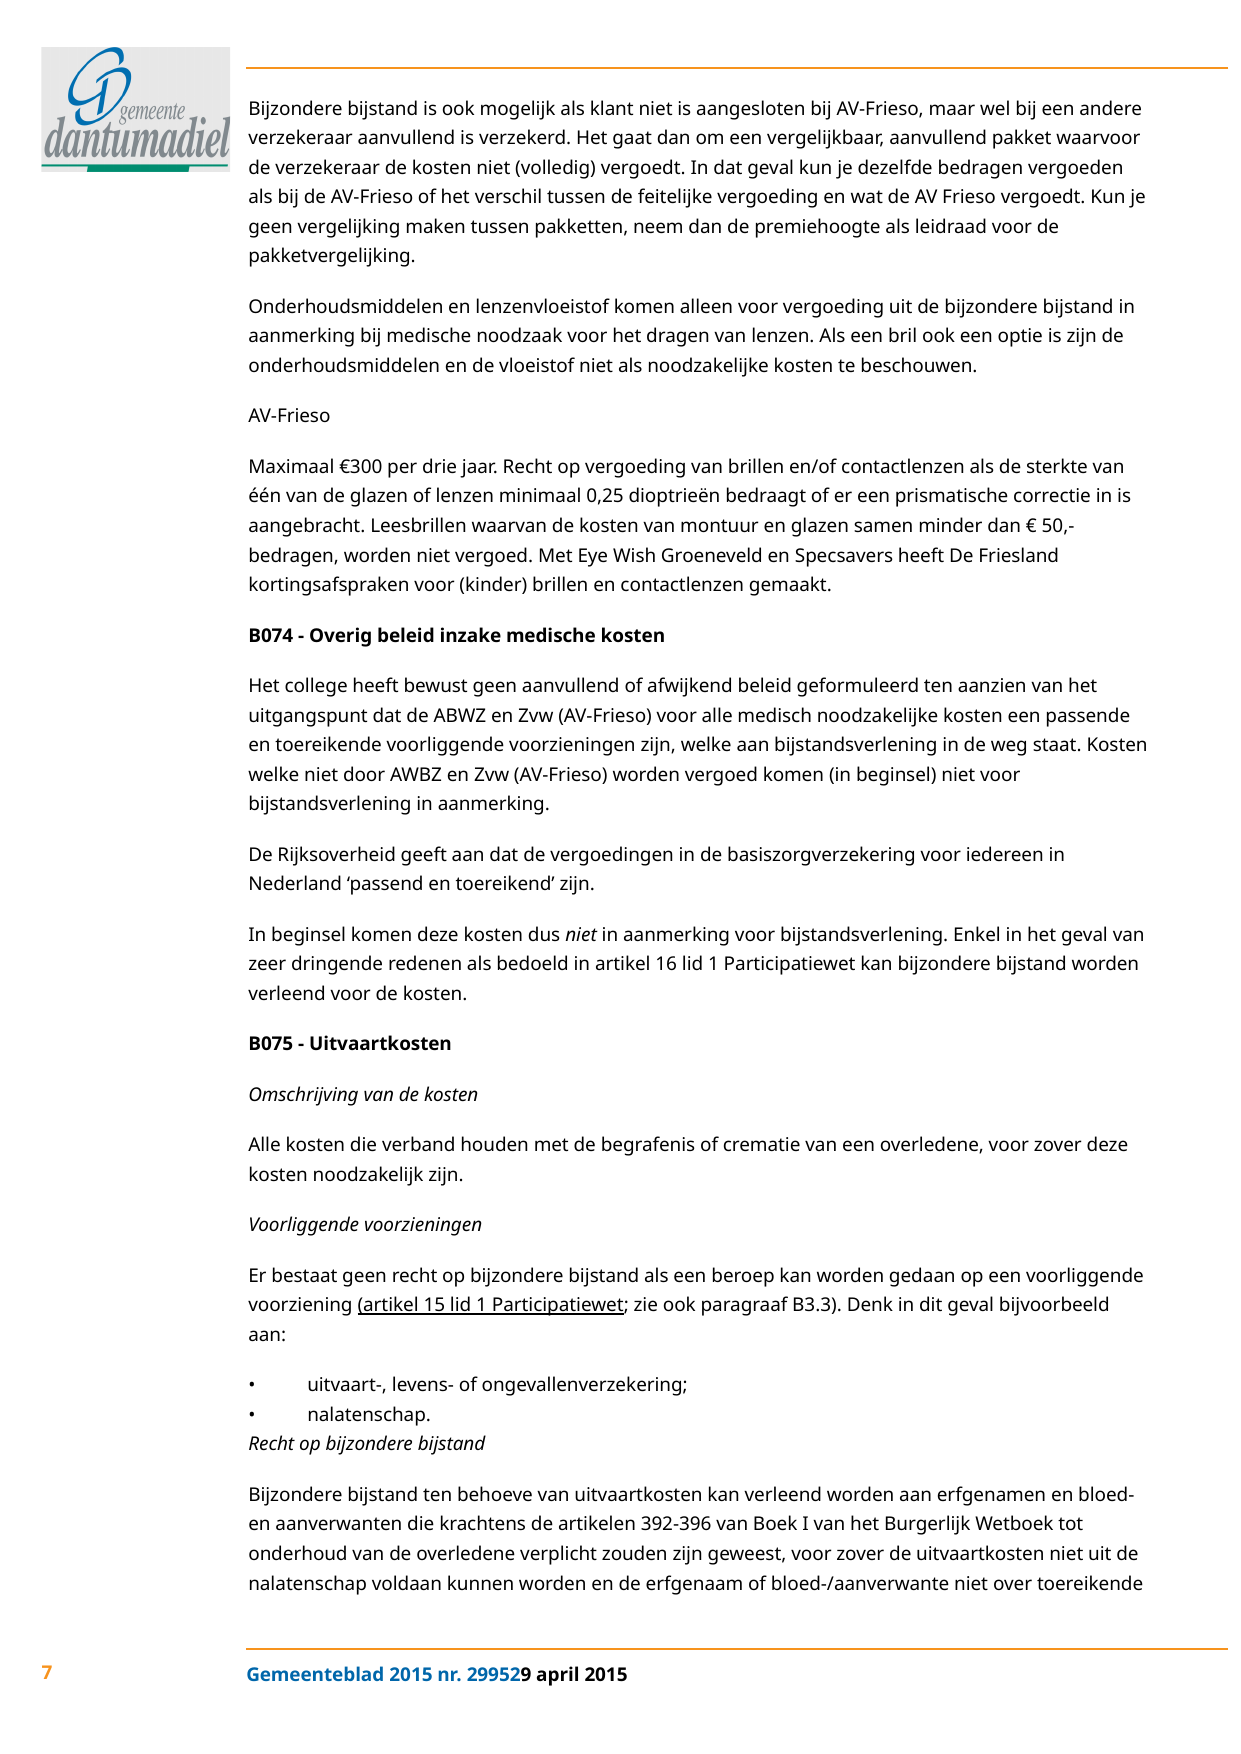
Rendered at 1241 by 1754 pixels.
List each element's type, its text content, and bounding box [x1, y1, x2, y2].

list nalatenschap. [248, 1401, 1152, 1427]
list uitvaart-, levens- of ongevallenverzekering; [248, 1371, 1152, 1397]
text Voorliggende voorzieningen [248, 1211, 1152, 1237]
text In beginsel komen deze kosten dus niet in aanmerking voor bijstandsverlening. Enkel in het geval van zeer dringende redenen als bedoeld in artikel 16 lid 1 Participatiewet kan bijzondere bijstand worden verleend voor de kosten. [248, 921, 1152, 1006]
text AV-Frieso [248, 403, 1152, 428]
text Recht op bijzondere bijstand [248, 1431, 1152, 1456]
text Het college heeft bewust geen aanvullend of afwijkend beleid geformuleerd ten aanzien van het uitgangspunt dat de ABWZ en Zvw (AV-Frieso) voor alle medisch noodzakelijke kosten een passende en toereikende voorliggende voorzieningen zijn, welke aan bijstandsverlening in de weg staat. Kosten welke niet door AWBZ en Zvw (AV-Frieso) worden vergoed komen (in beginsel) niet voor bijstandsverlening in aanmerking. [248, 672, 1152, 816]
text Omschrijving van de kosten [248, 1081, 1152, 1107]
picture [41, 47, 231, 172]
text Er bestaat geen recht op bijzondere bijstand als een beroep kan worden gedaan op een voorliggende voorziening (artikel 15 lid 1 Participatiewet; zie ook paragraaf B3.3). Denk in dit geval bijvoorbeeld aan: [248, 1262, 1152, 1347]
text Bijzondere bijstand is ook mogelijk als klant niet is aangesloten bij AV-Frieso, maar wel bij een andere verzekeraar aanvullend is verzekerd. Het gaat dan om een vergelijkbaar, aanvullend pakket waarvoor de verzekeraar de kosten niet (volledig) vergoedt. In dat geval kun je dezelfde bedragen vergoeden als bij de AV-Frieso of het verschil tussen de feitelijke vergoeding en wat de AV Frieso vergoedt. Kun je geen vergelijking maken tussen pakketten, neem dan de premiehoogte als leidraad voor de pakketvergelijking. [248, 95, 1152, 268]
text Onderhoudsmiddelen en lenzenvloeistof komen alleen voor vergoeding uit de bijzondere bijstand in aanmerking bij medische noodzaak voor het dragen van lenzen. Als een bril ook een optie is zijn de onderhoudsmiddelen en de vloeistof niet als noodzakelijke kosten te beschouwen. [248, 293, 1152, 378]
text Maximaal €300 per drie jaar. Recht op vergoeding van brillen en/of contactlenzen als de sterkte van één van de glazen of lenzen minimaal 0,25 dioptrieën bedraagt of er een prismatische correctie in is aangebracht. Leesbrillen waarvan de kosten van montuur en glazen samen minder dan € 50,- bedragen, worden niet vergoed. Met Eye Wish Groeneveld en Specsavers heeft De Friesland kortingsafspraken voor (kinder) brillen en contactlenzen gemaakt. [248, 453, 1152, 597]
text B075 - Uitvaartkosten [248, 1031, 1152, 1056]
text Bijzondere bijstand ten behoeve van uitvaartkosten kan verleend worden aan erfgenamen en bloed- en aanverwanten die krachtens de artikelen 392-396 van Boek I van het Burgerlijk Wetboek tot onderhoud van de overledene verplicht zouden zijn geweest, voor zover de uitvaartkosten niet uit de nalatenschap voldaan kunnen worden en de erfgenaam of bloed-/aanverwante niet over toereikende [248, 1481, 1152, 1596]
text Alle kosten die verband houden met de begrafenis of crematie van een overledene, voor zover deze kosten noodzakelijk zijn. [248, 1131, 1152, 1187]
text B074 - Overig beleid inzake medische kosten [248, 622, 1152, 648]
text De Rijksoverheid geeft aan dat de vergoedingen in de basiszorgverzekering voor iedereen in Nederland ‘passend en toereikend’ zijn. [248, 841, 1152, 896]
